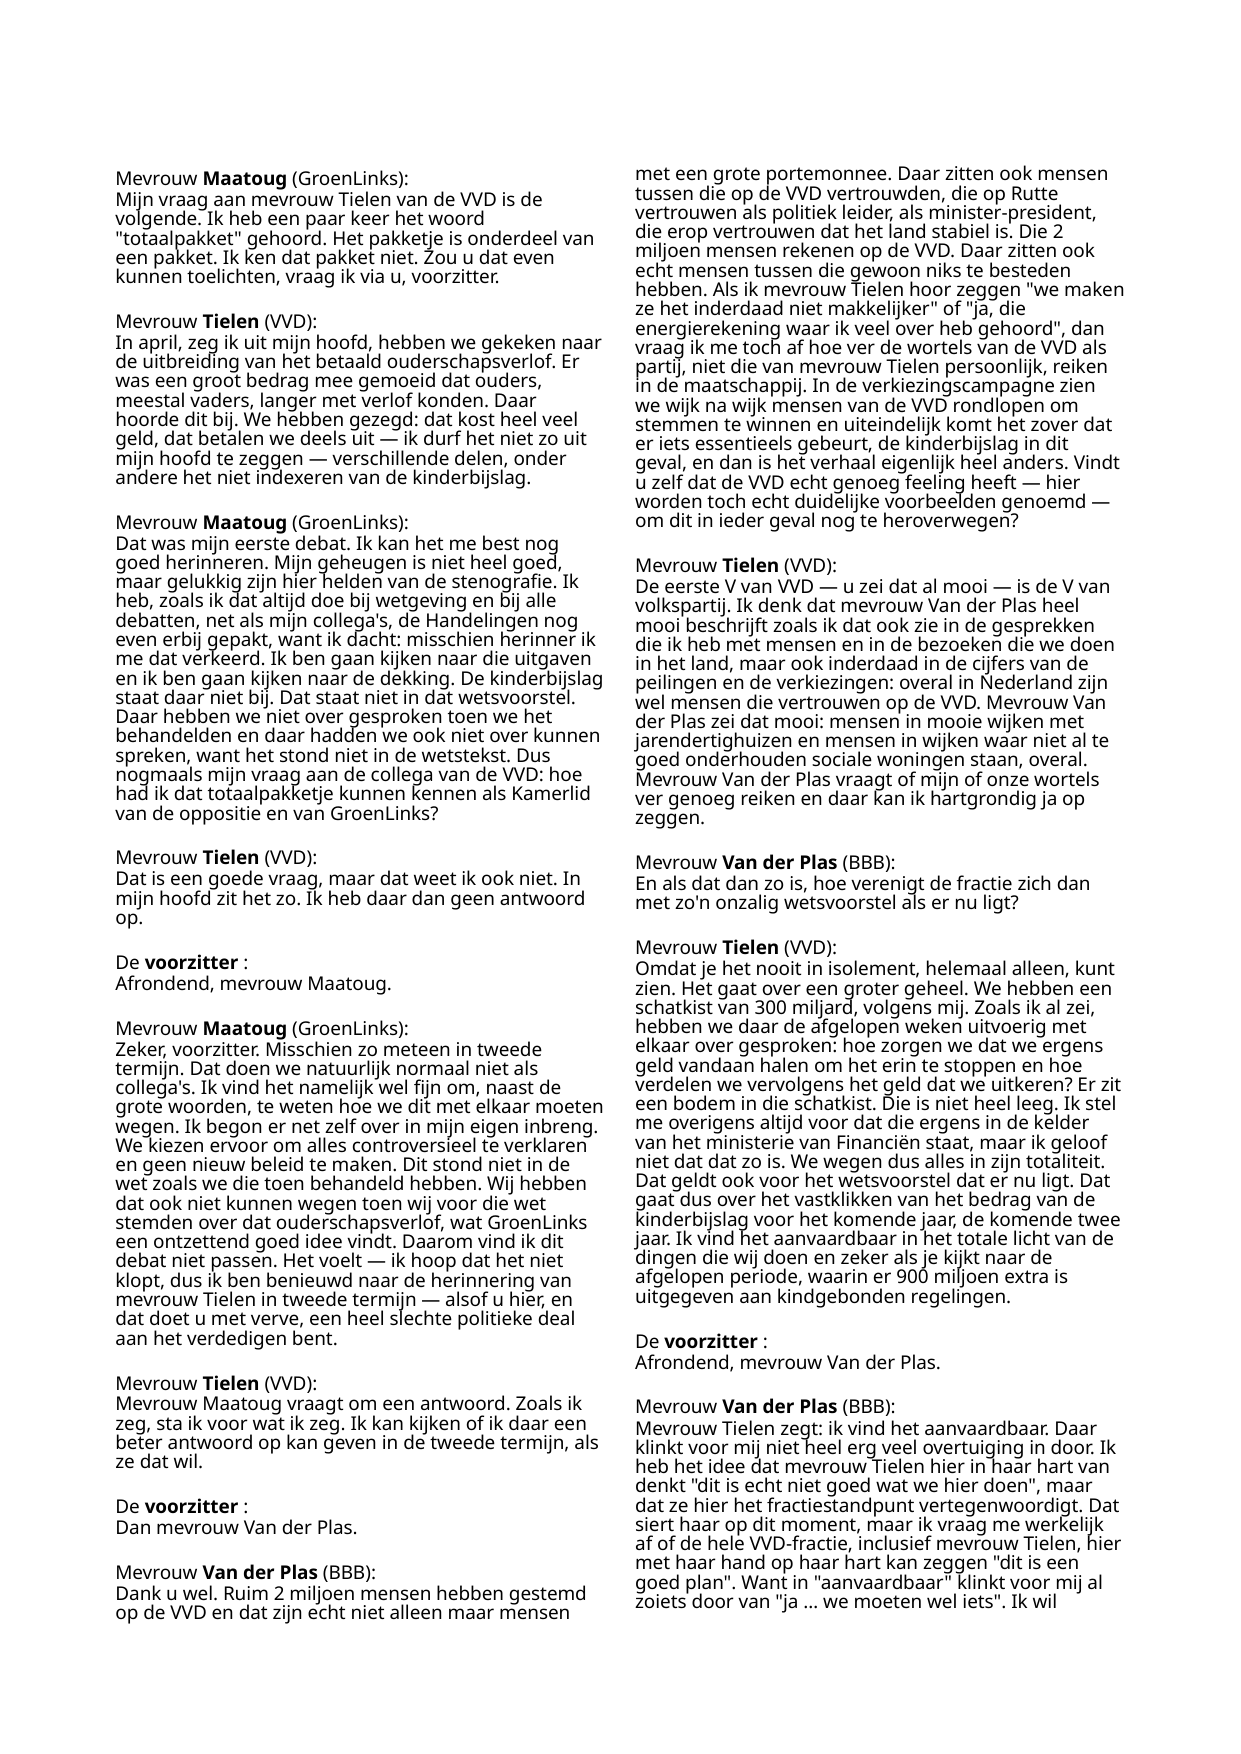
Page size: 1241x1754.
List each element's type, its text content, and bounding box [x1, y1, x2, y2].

text Mijn vraag aan mevrouw Tielen van de VVD is de volgende. Ik heb een paar keer het woord "totaalpakket" gehoord. Het pakketje is onderdeel van een pakket. Ik ken dat pakket niet. Zou u dat even kunnen toelichten, vraag ik via u, voorzitter. [115, 191, 605, 287]
text De voorzitter : [115, 1493, 605, 1519]
text met een grote portemonnee. Daar zitten ook mensen tussen die op de VVD vertrouwden, die op Rutte vertrouwen als politiek leider, als minister-president, die erop vertrouwen dat het land stabiel is. Die 2 miljoen mensen rekenen op de VVD. Daar zitten ook echt mensen tussen die gewoon niks te besteden hebben. Als ik mevrouw Tielen hoor zeggen "we maken ze het inderdaad niet makkelijker" of "ja, die energierekening waar ik veel over heb gehoord", dan vraag ik me toch af hoe ver de wortels van de VVD als partij, niet die van mevrouw Tielen persoonlijk, reiken in de maatschappij. In de verkiezingscampagne zien we wijk na wijk mensen van de VVD rondlopen om stemmen te winnen en uiteindelijk komt het zover dat er iets essentieels gebeurt, de kinderbijslag in dit geval, en dan is het verhaal eigenlijk heel anders. Vindt u zelf dat de VVD echt genoeg feeling heeft — hier worden toch echt duidelijke voorbeelden genoemd — om dit in ieder geval nog te heroverwegen? [635, 165, 1125, 531]
text Mevrouw Maatoug (GroenLinks): [115, 1015, 605, 1041]
text Mevrouw Tielen (VVD): [115, 308, 605, 334]
text In april, zeg ik uit mijn hoofd, hebben we gekeken naar de uitbreiding van het betaald ouderschapsverlof. Er was een groot bedrag mee gemoeid dat ouders, meestal vaders, langer met verlof konden. Daar hoorde dit bij. We hebben gezegd: dat kost heel veel geld, dat betalen we deels uit — ik durf het niet zo uit mijn hoofd te zeggen — verschillende delen, onder andere het niet indexeren van de kinderbijslag. [115, 334, 605, 488]
text Mevrouw Maatoug (GroenLinks): [115, 165, 605, 191]
text Mevrouw Tielen (VVD): [635, 552, 1125, 578]
text Dan mevrouw Van der Plas. [115, 1519, 605, 1538]
text Omdat je het nooit in isolement, helemaal alleen, kunt zien. Het gaat over een groter geheel. We hebben een schatkist van 300 miljard, volgens mij. Zoals ik al zei, hebben we daar de afgelopen weken uitvoerig met elkaar over gesproken: hoe zorgen we dat we ergens geld vandaan halen om het erin te stoppen en hoe verdelen we vervolgens het geld dat we uitkeren? Er zit een bodem in die schatkist. Die is niet heel leeg. Ik stel me overigens altijd voor dat die ergens in de kelder van het ministerie van Financiën staat, maar ik geloof niet dat dat zo is. We wegen dus alles in zijn totaliteit. Dat geldt ook voor het wetsvoorstel dat er nu ligt. Dat gaat dus over het vastklikken van het bedrag van de kinderbijslag voor het komende jaar, de komende twee jaar. Ik vind het aanvaardbaar in het totale licht van de dingen die wij doen en zeker als je kijkt naar de afgelopen periode, waarin er 900 miljoen extra is uitgegeven aan kindgebonden regelingen. [635, 960, 1125, 1307]
text Mevrouw Tielen (VVD): [115, 844, 605, 870]
text De eerste V van VVD — u zei dat al mooi — is de V van volkspartij. Ik denk dat mevrouw Van der Plas heel mooi beschrijft zoals ik dat ook zie in de gesprekken die ik heb met mensen en in de bezoeken die we doen in het land, maar ook inderdaad in de cijfers van de peilingen en de verkiezingen: overal in Nederland zijn wel mensen die vertrouwen op de VVD. Mevrouw Van der Plas zei dat mooi: mensen in mooie wijken met jarendertighuizen en mensen in wijken waar niet al te goed onderhouden sociale woningen staan, overal. Mevrouw Van der Plas vraagt of mijn of onze wortels ver genoeg reiken en daar kan ik hartgrondig ja op zeggen. [635, 578, 1125, 828]
text En als dat dan zo is, hoe verenigt de fractie zich dan met zo'n onzalig wetsvoorstel als er nu ligt? [635, 875, 1125, 914]
text Dat is een goede vraag, maar dat weet ik ook niet. In mijn hoofd zit het zo. Ik heb daar dan geen antwoord op. [115, 870, 605, 928]
text Afrondend, mevrouw Maatoug. [115, 975, 605, 994]
text Afrondend, mevrouw Van der Plas. [635, 1354, 1125, 1373]
text Dank u wel. Ruim 2 miljoen mensen hebben gestemd op de VVD en dat zijn echt niet alleen maar mensen [115, 1585, 605, 1623]
text Zeker, voorzitter. Misschien zo meteen in tweede termijn. Dat doen we natuurlijk normaal niet als collega's. Ik vind het namelijk wel fijn om, naast de grote woorden, te weten hoe we dit met elkaar moeten wegen. Ik begon er net zelf over in mijn eigen inbreng. We kiezen ervoor om alles controversieel te verklaren en geen nieuw beleid te maken. Dit stond niet in de wet zoals we die toen behandeld hebben. Wij hebben dat ook niet kunnen wegen toen wij voor die wet stemden over dat ouderschapsverlof, wat GroenLinks een ontzettend goed idee vindt. Daarom vind ik dit debat niet passen. Het voelt — ik hoop dat het niet klopt, dus ik ben benieuwd naar de herinnering van mevrouw Tielen in tweede termijn — alsof u hier, en dat doet u met verve, een heel slechte politieke deal aan het verdedigen bent. [115, 1041, 605, 1349]
text Mevrouw Van der Plas (BBB): [115, 1559, 605, 1585]
text Mevrouw Van der Plas (BBB): [635, 849, 1125, 875]
text Mevrouw Tielen zegt: ik vind het aanvaardbaar. Daar klinkt voor mij niet heel erg veel overtuiging in door. Ik heb het idee dat mevrouw Tielen hier in haar hart van denkt "dit is echt niet goed wat we hier doen", maar dat ze hier het fractiestandpunt vertegenwoordigt. Dat siert haar op dit moment, maar ik vraag me werkelijk af of de hele VVD-fractie, inclusief mevrouw Tielen, hier met haar hand op haar hart kan zeggen "dit is een goed plan". Want in "aanvaardbaar" klinkt voor mij al zoiets door van "ja … we moeten wel iets". Ik wil [635, 1419, 1125, 1612]
text Mevrouw Tielen (VVD): [115, 1370, 605, 1395]
text Mevrouw Van der Plas (BBB): [635, 1394, 1125, 1419]
text De voorzitter : [635, 1328, 1125, 1354]
text Dat was mijn eerste debat. Ik kan het me best nog goed herinneren. Mijn geheugen is niet heel goed, maar gelukkig zijn hier helden van de stenografie. Ik heb, zoals ik dat altijd doe bij wetgeving en bij alle debatten, net als mijn collega's, de Handelingen nog even erbij gepakt, want ik dacht: misschien herinner ik me dat verkeerd. Ik ben gaan kijken naar die uitgaven en ik ben gaan kijken naar de dekking. De kinderbijslag staat daar niet bij. Dat staat niet in dat wetsvoorstel. Daar hebben we niet over gesproken toen we het behandelden en daar hadden we ook niet over kunnen spreken, want het stond niet in de wetstekst. Dus nogmaals mijn vraag aan de collega van de VVD: hoe had ik dat totaalpakketje kunnen kennen als Kamerlid van de oppositie en van GroenLinks? [115, 535, 605, 824]
text De voorzitter : [115, 949, 605, 975]
text Mevrouw Tielen (VVD): [635, 934, 1125, 960]
text Mevrouw Maatoug (GroenLinks): [115, 509, 605, 535]
text Mevrouw Maatoug vraagt om een antwoord. Zoals ik zeg, sta ik voor wat ik zeg. Ik kan kijken of ik daar een beter antwoord op kan geven in de tweede termijn, als ze dat wil. [115, 1395, 605, 1472]
